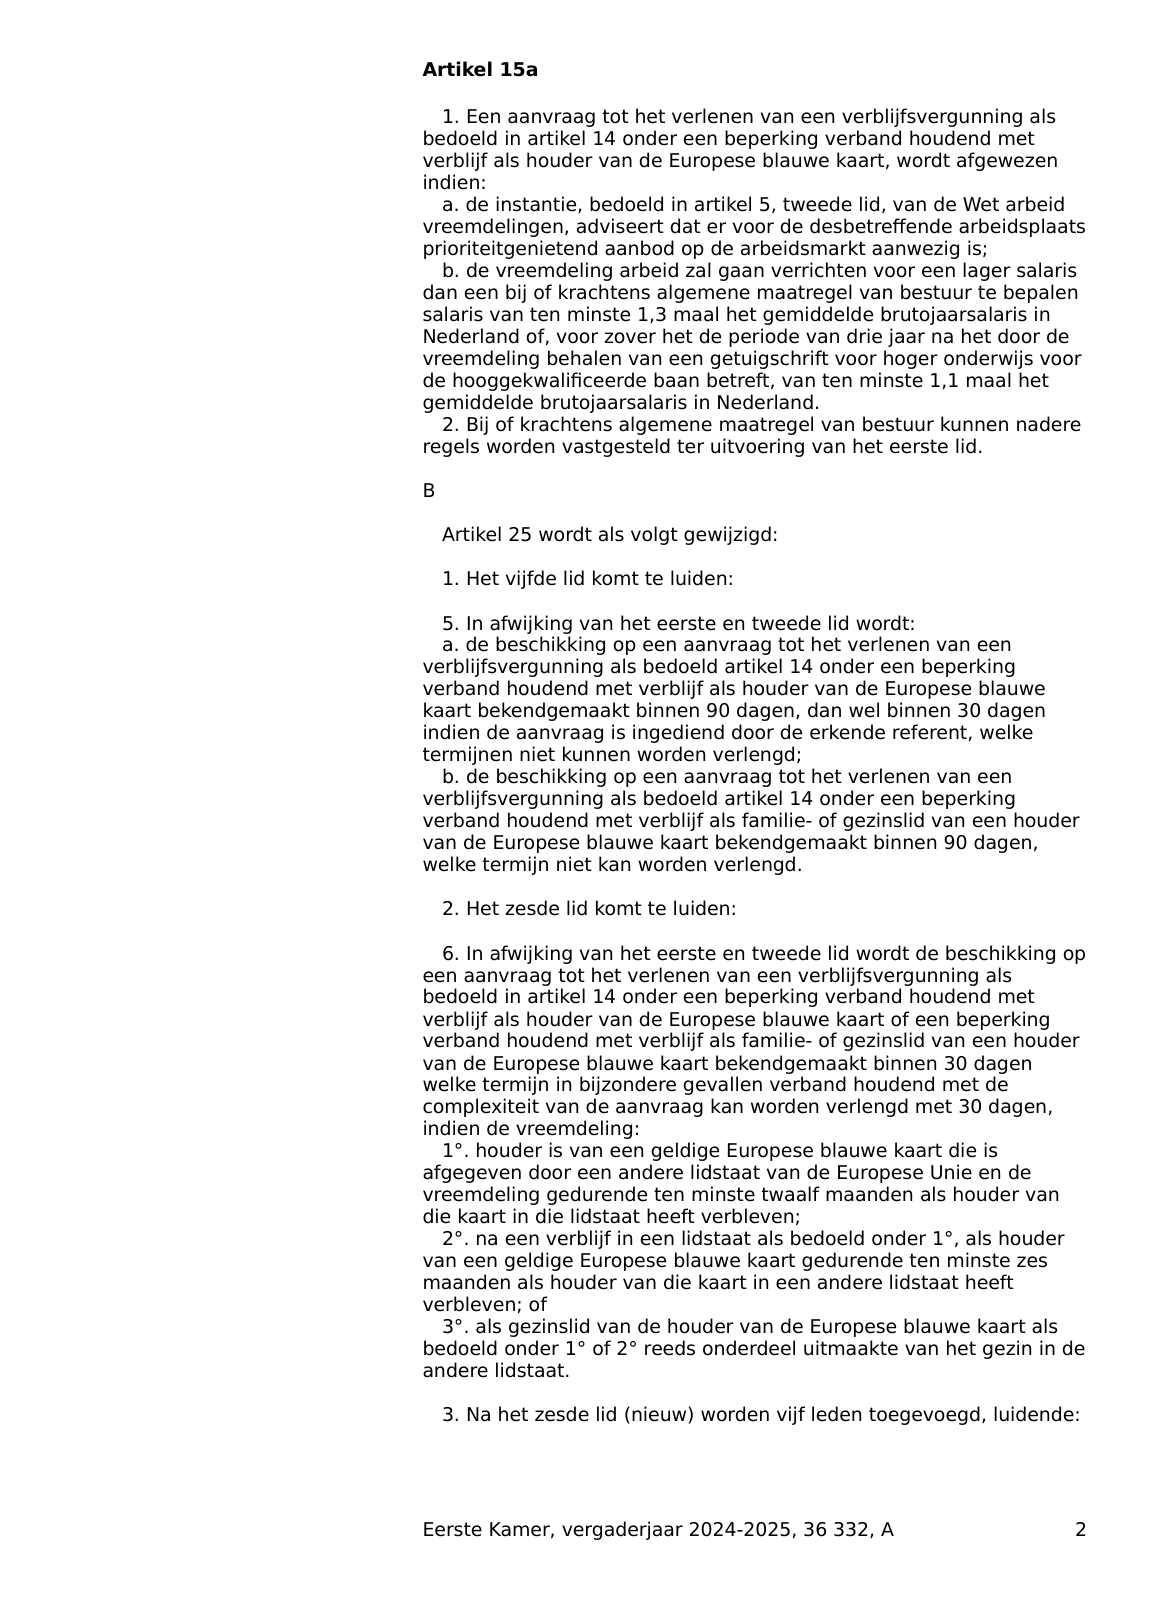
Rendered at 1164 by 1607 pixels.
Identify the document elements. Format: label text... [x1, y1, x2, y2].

text 1. Een aanvraag tot het verlenen van een verblijfsvergunning als bedoeld in artikel 14 onder een beperking verband houdend met verblijf als houder van de Europese blauwe kaart, wordt afgewezen indien: [422, 106, 1087, 194]
text 6. In afwijking van het eerste en tweede lid wordt de beschikking op een aanvraag tot het verlenen van een verblijfsvergunning als bedoeld in artikel 14 onder een beperking verband houdend met verblijf als houder van de Europese blauwe kaart of een beperking verband houdend met verblijf als familie- of gezinslid van een houder van de Europese blauwe kaart bekendgemaakt binnen 30 dagen welke termijn in bijzondere gevallen verband houdend met de complexiteit van de aanvraag kan worden verlengd met 30 dagen, indien de vreemdeling: [422, 942, 1087, 1140]
text 1°. houder is van een geldige Europese blauwe kaart die is afgegeven door een andere lidstaat van de Europese Unie en de vreemdeling gedurende ten minste twaalf maanden als houder van die kaart in die lidstaat heeft verbleven; [422, 1140, 1087, 1228]
subtitle Artikel 15a [422, 59, 1087, 81]
text a. de instantie, bedoeld in artikel 5, tweede lid, van de Wet arbeid vreemdelingen, adviseert dat er voor de desbetreffende arbeidsplaats prioriteitgenietend aanbod op de arbeidsmarkt aanwezig is; [422, 194, 1087, 260]
text Artikel 25 wordt als volgt gewijzigd: [422, 524, 1087, 546]
text B [422, 480, 1087, 502]
text 5. In afwijking van het eerste en tweede lid wordt: [422, 612, 1087, 634]
text 3°. als gezinslid van de houder van de Europese blauwe kaart als bedoeld onder 1° of 2° reeds onderdeel uitmaakte van het gezin in de andere lidstaat. [422, 1316, 1087, 1382]
text b. de vreemdeling arbeid zal gaan verrichten voor een lager salaris dan een bij of krachtens algemene maatregel van bestuur te bepalen salaris van ten minste 1,3 maal het gemiddelde brutojaarsalaris in Nederland of, voor zover het de periode van drie jaar na het door de vreemdeling behalen van een getuigschrift voor hoger onderwijs voor de hooggekwalificeerde baan betreft, van ten minste 1,1 maal het gemiddelde brutojaarsalaris in Nederland. [422, 260, 1087, 414]
text 2°. na een verblijf in een lidstaat als bedoeld onder 1°, als houder van een geldige Europese blauwe kaart gedurende ten minste zes maanden als houder van die kaart in een andere lidstaat heeft verbleven; of [422, 1228, 1087, 1316]
text a. de beschikking op een aanvraag tot het verlenen van een verblijfsvergunning als bedoeld artikel 14 onder een beperking verband houdend met verblijf als houder van de Europese blauwe kaart bekendgemaakt binnen 90 dagen, dan wel binnen 30 dagen indien de aanvraag is ingediend door de erkende referent, welke termijnen niet kunnen worden verlengd; [422, 634, 1087, 766]
text b. de beschikking op een aanvraag tot het verlenen van een verblijfsvergunning als bedoeld artikel 14 onder een beperking verband houdend met verblijf als familie- of gezinslid van een houder van de Europese blauwe kaart bekendgemaakt binnen 90 dagen, welke termijn niet kan worden verlengd. [422, 766, 1087, 876]
text 3. Na het zesde lid (nieuw) worden vijf leden toegevoegd, luidende: [422, 1404, 1087, 1426]
text 2. Bij of krachtens algemene maatregel van bestuur kunnen nadere regels worden vastgesteld ter uitvoering van het eerste lid. [422, 414, 1087, 458]
text 1. Het vijfde lid komt te luiden: [422, 568, 1087, 590]
text 2. Het zesde lid komt te luiden: [422, 898, 1087, 920]
